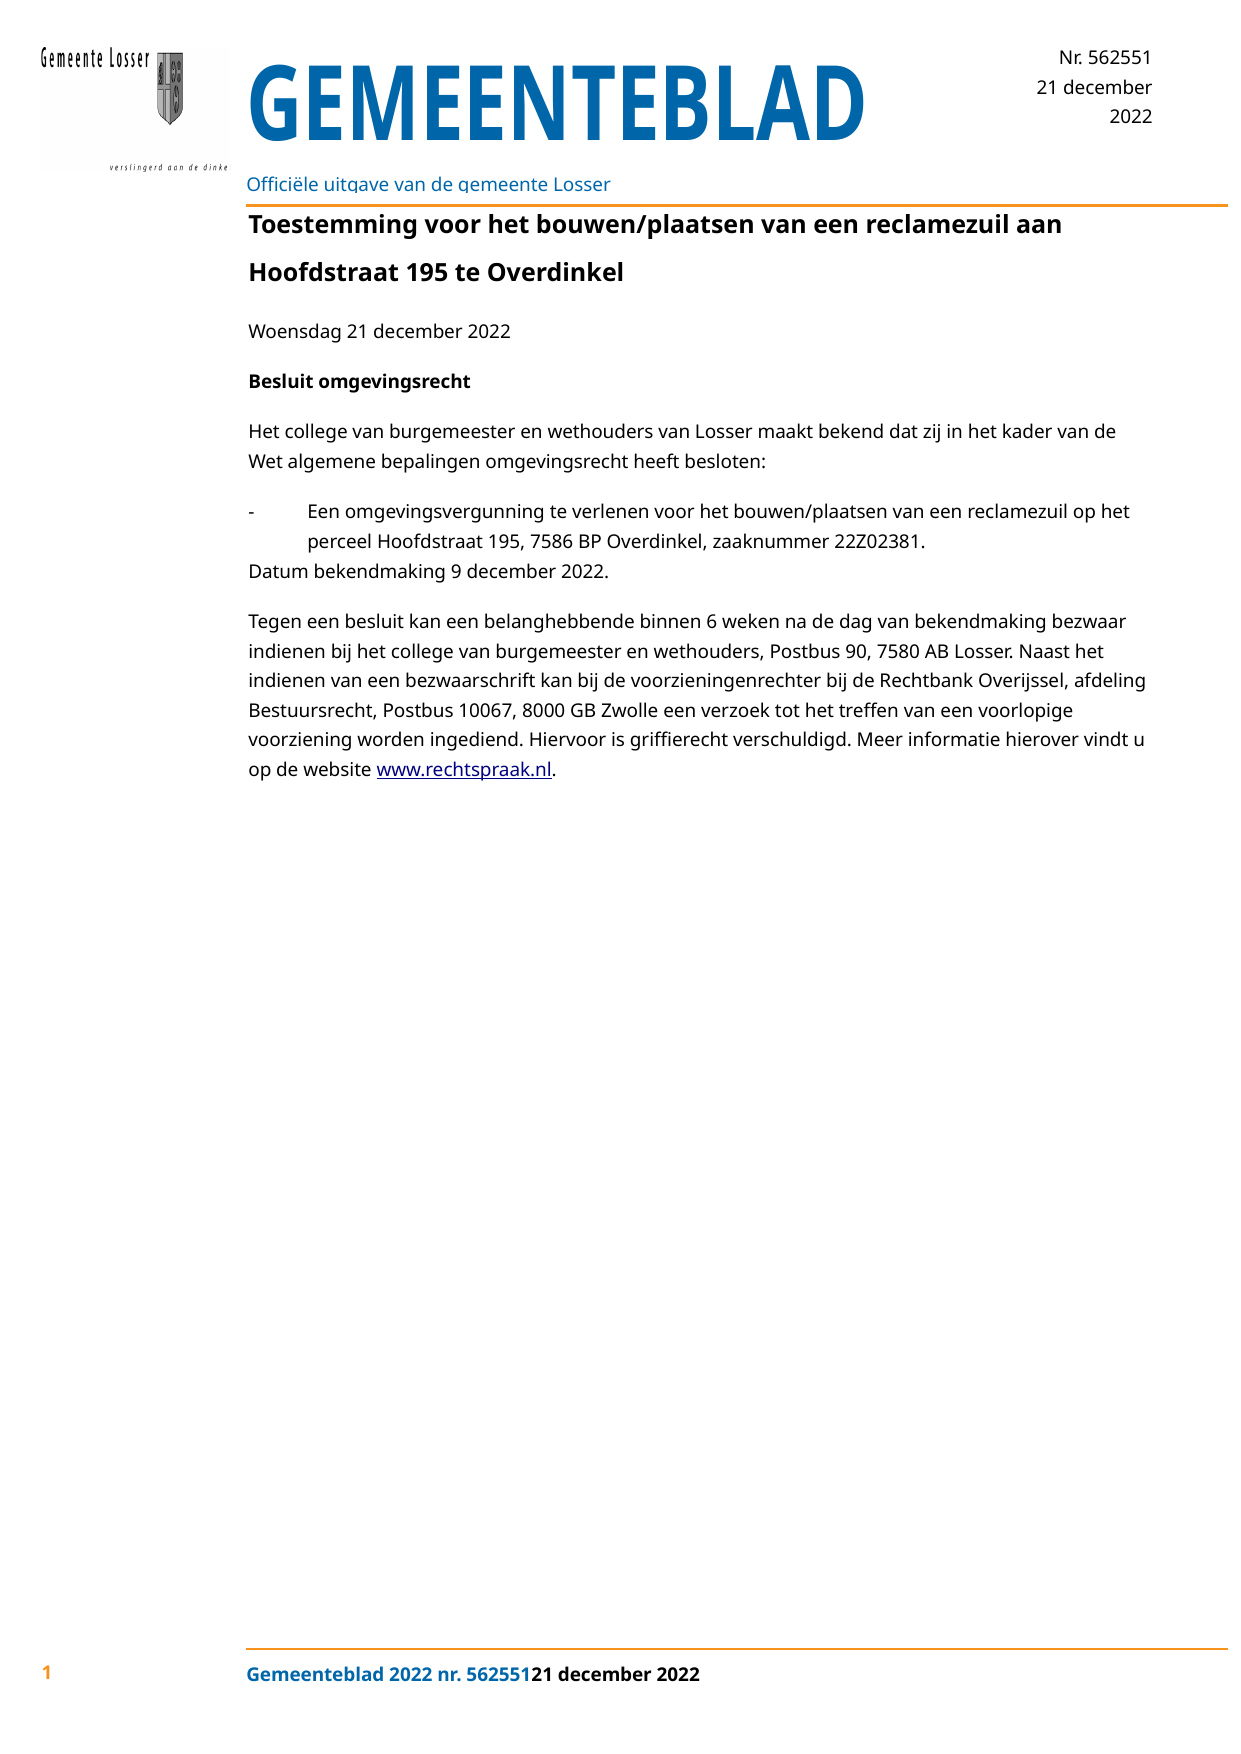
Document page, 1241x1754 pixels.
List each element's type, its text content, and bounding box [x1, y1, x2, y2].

text Datum bekendmaking 9 december 2022. [248, 558, 1152, 584]
text Besluit omgevingsrecht [248, 368, 1152, 394]
text Toestemming voor het bouwen/plaatsen van een reclamezuil aan Hoofdstraat 195 te Overdinkel [248, 207, 1152, 288]
text Het college van burgemeester en wethouders van Losser maakt bekend dat zij in het kader van de Wet algemene bepalingen omgevingsrecht heeft besloten: [248, 419, 1152, 474]
picture [41, 47, 231, 172]
list Een omgevingsvergunning te verlenen voor het bouwen/plaatsen van een reclamezuil op het perceel Hoofdstraat 195, 7586 BP Overdinkel, zaaknummer 22Z02381. [248, 499, 1152, 554]
text Woensdag 21 december 2022 [248, 318, 1152, 344]
text Tegen een besluit kan een belanghebbende binnen 6 weken na de dag van bekendmaking bezwaar indienen bij het college van burgemeester en wethouders, Postbus 90, 7580 AB Losser. Naast het indienen van een bezwaarschrift kan bij de voorzieningenrechter bij de Rechtbank Overijssel, afdeling Bestuursrecht, Postbus 10067, 8000 GB Zwolle een verzoek tot het treffen van een voorlopige voorziening worden ingediend. Hiervoor is griffierecht verschuldigd. Meer informatie hierover vindt u op de website www.rechtspraak.nl. [248, 608, 1152, 782]
